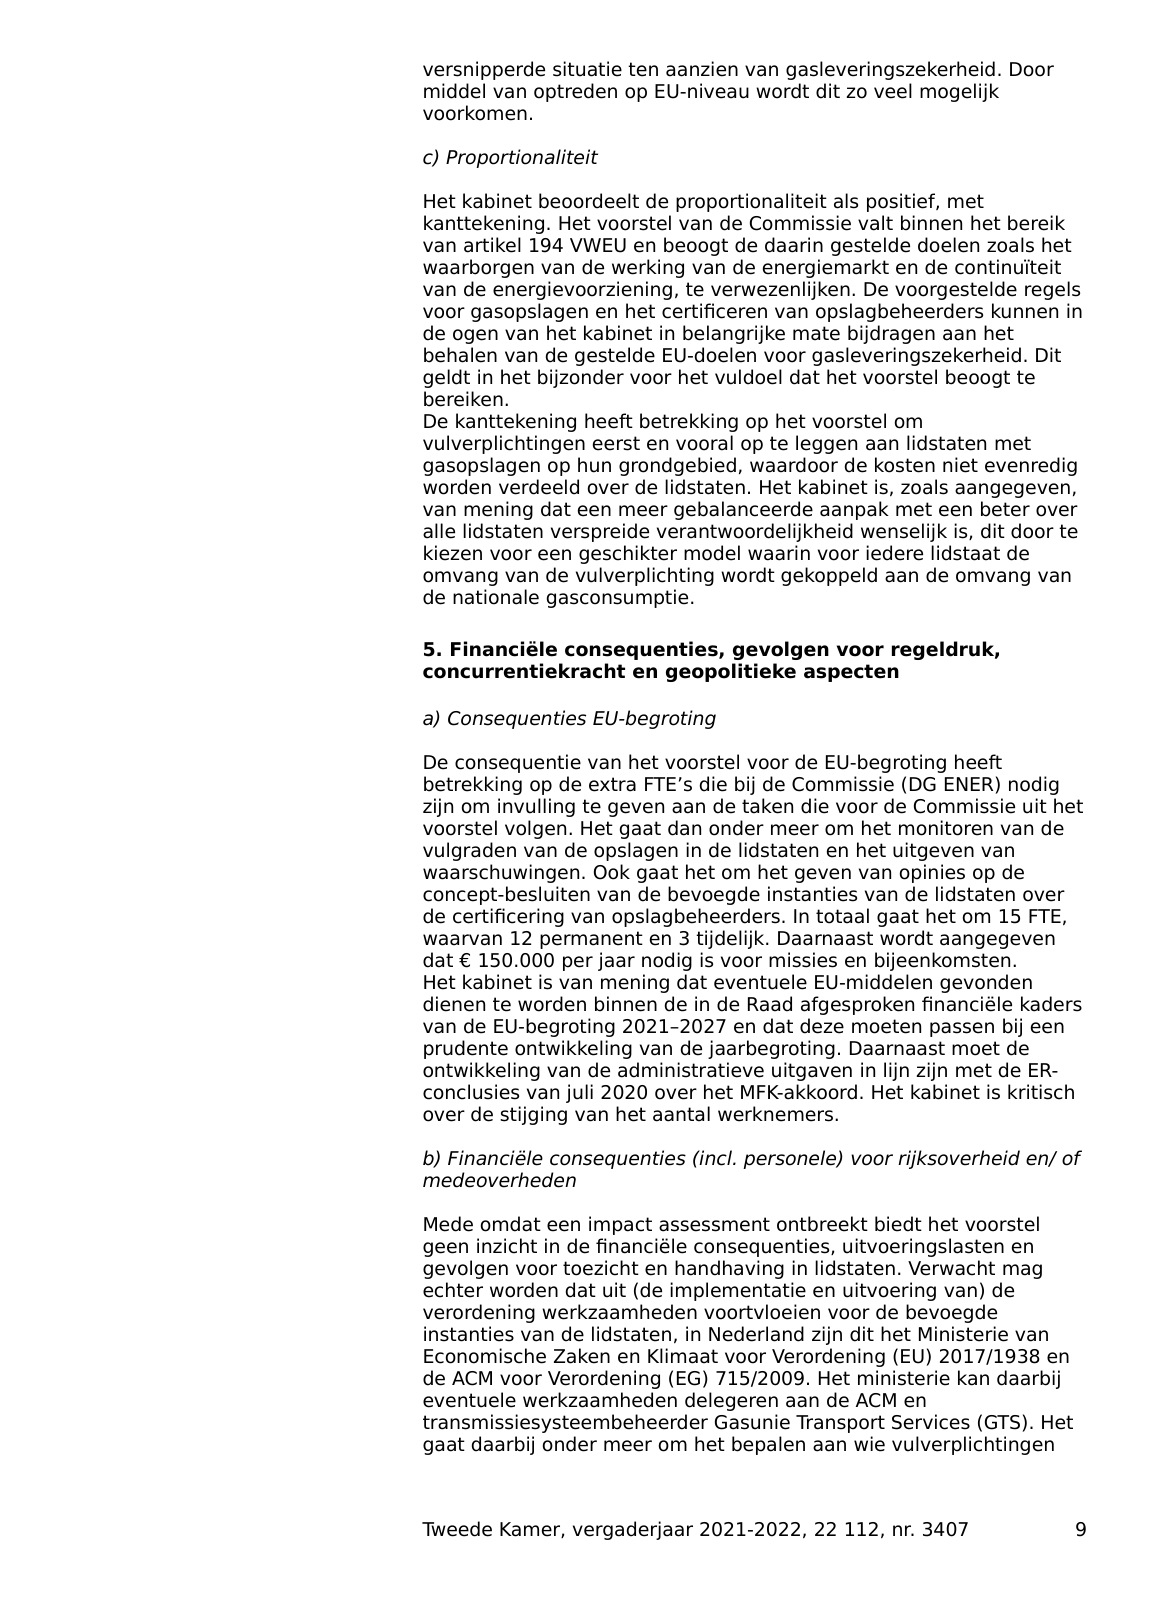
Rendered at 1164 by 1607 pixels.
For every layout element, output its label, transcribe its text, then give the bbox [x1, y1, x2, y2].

text Het kabinet is van mening dat eventuele EU-middelen gevonden dienen te worden binnen de in de Raad afgesproken financiële kaders van de EU-begroting 2021–2027 en dat deze moeten passen bij een prudente ontwikkeling van de jaarbegroting. Daarnaast moet de ontwikkeling van de administratieve uitgaven in lijn zijn met de ER-conclusies van juli 2020 over het MFK-akkoord. Het kabinet is kritisch over de stijging van het aantal werknemers. [422, 972, 1087, 1126]
text Mede omdat een impact assessment ontbreekt biedt het voorstel geen inzicht in de financiële consequenties, uitvoeringslasten en gevolgen voor toezicht en handhaving in lidstaten. Verwacht mag echter worden dat uit (de implementatie en uitvoering van) de verordening werkzaamheden voortvloeien voor de bevoegde instanties van de lidstaten, in Nederland zijn dit het Ministerie van Economische Zaken en Klimaat voor Verordening (EU) 2017/1938 en de ACM voor Verordening (EG) 715/2009. Het ministerie kan daarbij eventuele werkzaamheden delegeren aan de ACM en transmissiesysteembeheerder Gasunie Transport Services (GTS). Het gaat daarbij onder meer om het bepalen aan wie vulverplichtingen [422, 1214, 1087, 1456]
subtitle c) Proportionaliteit [422, 147, 1087, 169]
text versnipperde situatie ten aanzien van gasleveringszekerheid. Door middel van optreden op EU-niveau wordt dit zo veel mogelijk voorkomen. [422, 59, 1087, 125]
text De consequentie van het voorstel voor de EU-begroting heeft betrekking op de extra FTE’s die bij de Commissie (DG ENER) nodig zijn om invulling te geven aan de taken die voor de Commissie uit het voorstel volgen. Het gaat dan onder meer om het monitoren van de vulgraden van de opslagen in de lidstaten en het uitgeven van waarschuwingen. Ook gaat het om het geven van opinies op de concept-besluiten van de bevoegde instanties van de lidstaten over de certificering van opslagbeheerders. In totaal gaat het om 15 FTE, waarvan 12 permanent en 3 tijdelijk. Daarnaast wordt aangegeven dat € 150.000 per jaar nodig is voor missies en bijeenkomsten. [422, 752, 1087, 972]
text De kanttekening heeft betrekking op het voorstel om vulverplichtingen eerst en vooral op te leggen aan lidstaten met gasopslagen op hun grondgebied, waardoor de kosten niet evenredig worden verdeeld over de lidstaten. Het kabinet is, zoals aangegeven, van mening dat een meer gebalanceerde aanpak met een beter over alle lidstaten verspreide verantwoordelijkheid wenselijk is, dit door te kiezen voor een geschikter model waarin voor iedere lidstaat de omvang van de vulverplichting wordt gekoppeld aan de omvang van de nationale gasconsumptie. [422, 411, 1087, 609]
subtitle b) Financiële consequenties (incl. personele) voor rijksoverheid en/ of medeoverheden [422, 1148, 1087, 1192]
subtitle 5. Financiële consequenties, gevolgen voor regeldruk, concurrentiekracht en geopolitieke aspecten [422, 639, 1087, 683]
subtitle a) Consequenties EU-begroting [422, 708, 1087, 730]
text Het kabinet beoordeelt de proportionaliteit als positief, met kanttekening. Het voorstel van de Commissie valt binnen het bereik van artikel 194 VWEU en beoogt de daarin gestelde doelen zoals het waarborgen van de werking van de energiemarkt en de continuïteit van de energievoorziening, te verwezenlijken. De voorgestelde regels voor gasopslagen en het certificeren van opslagbeheerders kunnen in de ogen van het kabinet in belangrijke mate bijdragen aan het behalen van de gestelde EU-doelen voor gasleveringszekerheid. Dit geldt in het bijzonder voor het vuldoel dat het voorstel beoogt te bereiken. [422, 191, 1087, 411]
